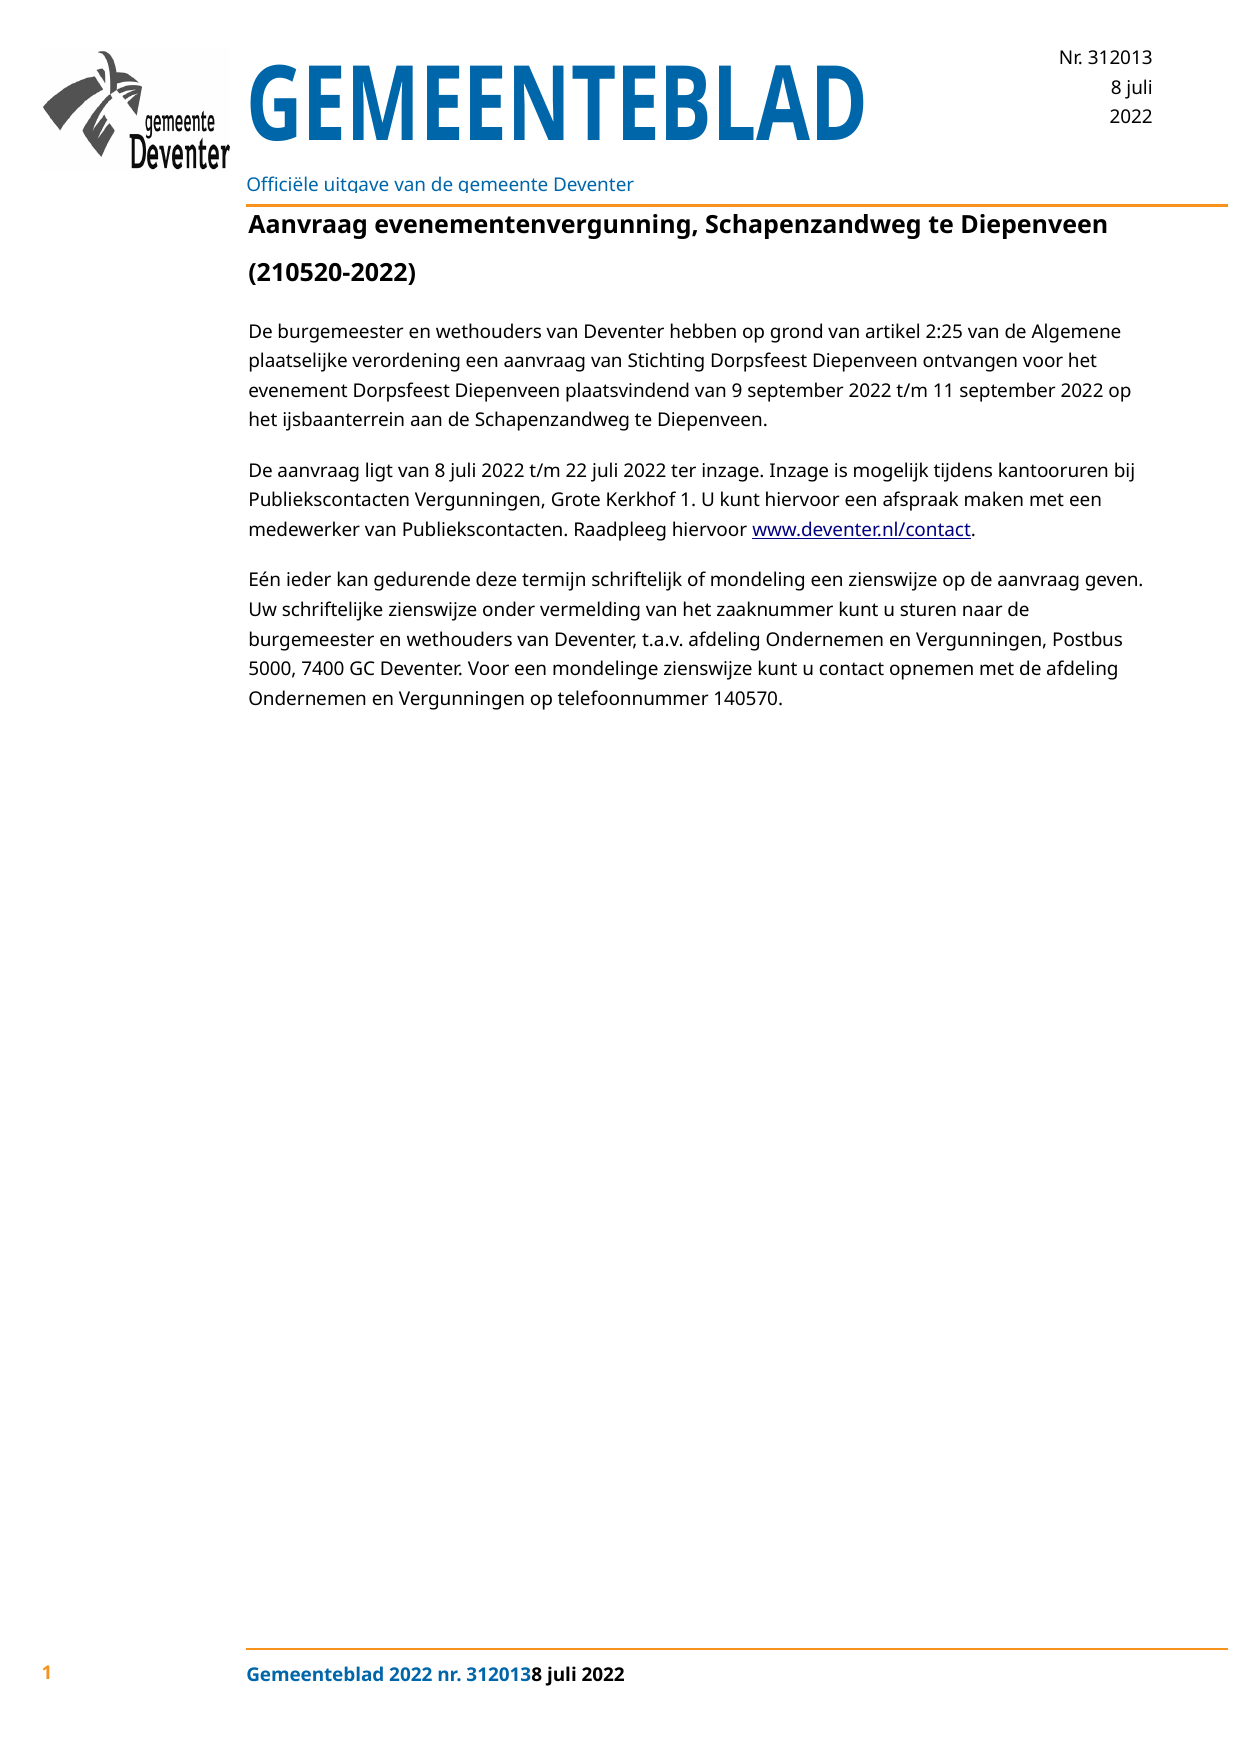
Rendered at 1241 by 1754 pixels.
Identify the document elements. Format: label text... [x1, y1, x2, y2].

text Aanvraag evenementenvergunning, Schapenzandweg te Diepenveen (210520-2022) [248, 207, 1152, 288]
text Eén ieder kan gedurende deze termijn schriftelijk of mondeling een zienswijze op de aanvraag geven. Uw schriftelijke zienswijze onder vermelding van het zaaknummer kunt u sturen naar de burgemeester en wethouders van Deventer, t.a.v. afdeling Ondernemen en Vergunningen, Postbus 5000, 7400 GC Deventer. Voor een mondelinge zienswijze kunt u contact opnemen met de afdeling Ondernemen en Vergunningen op telefoonnummer 140570. [248, 567, 1152, 711]
picture [41, 47, 231, 172]
text De aanvraag ligt van 8 juli 2022 t/m 22 juli 2022 ter inzage. Inzage is mogelijk tijdens kantooruren bij Publiekscontacten Vergunningen, Grote Kerkhof 1. U kunt hiervoor een afspraak maken met een medewerker van Publiekscontacten. Raadpleeg hiervoor www.deventer.nl/contact. [248, 457, 1152, 542]
text De burgemeester en wethouders van Deventer hebben op grond van artikel 2:25 van de Algemene plaatselijke verordening een aanvraag van Stichting Dorpsfeest Diepenveen ontvangen voor het evenement Dorpsfeest Diepenveen plaatsvindend van 9 september 2022 t/m 11 september 2022 op het ijsbaanterrein aan de Schapenzandweg te Diepenveen. [248, 318, 1152, 432]
